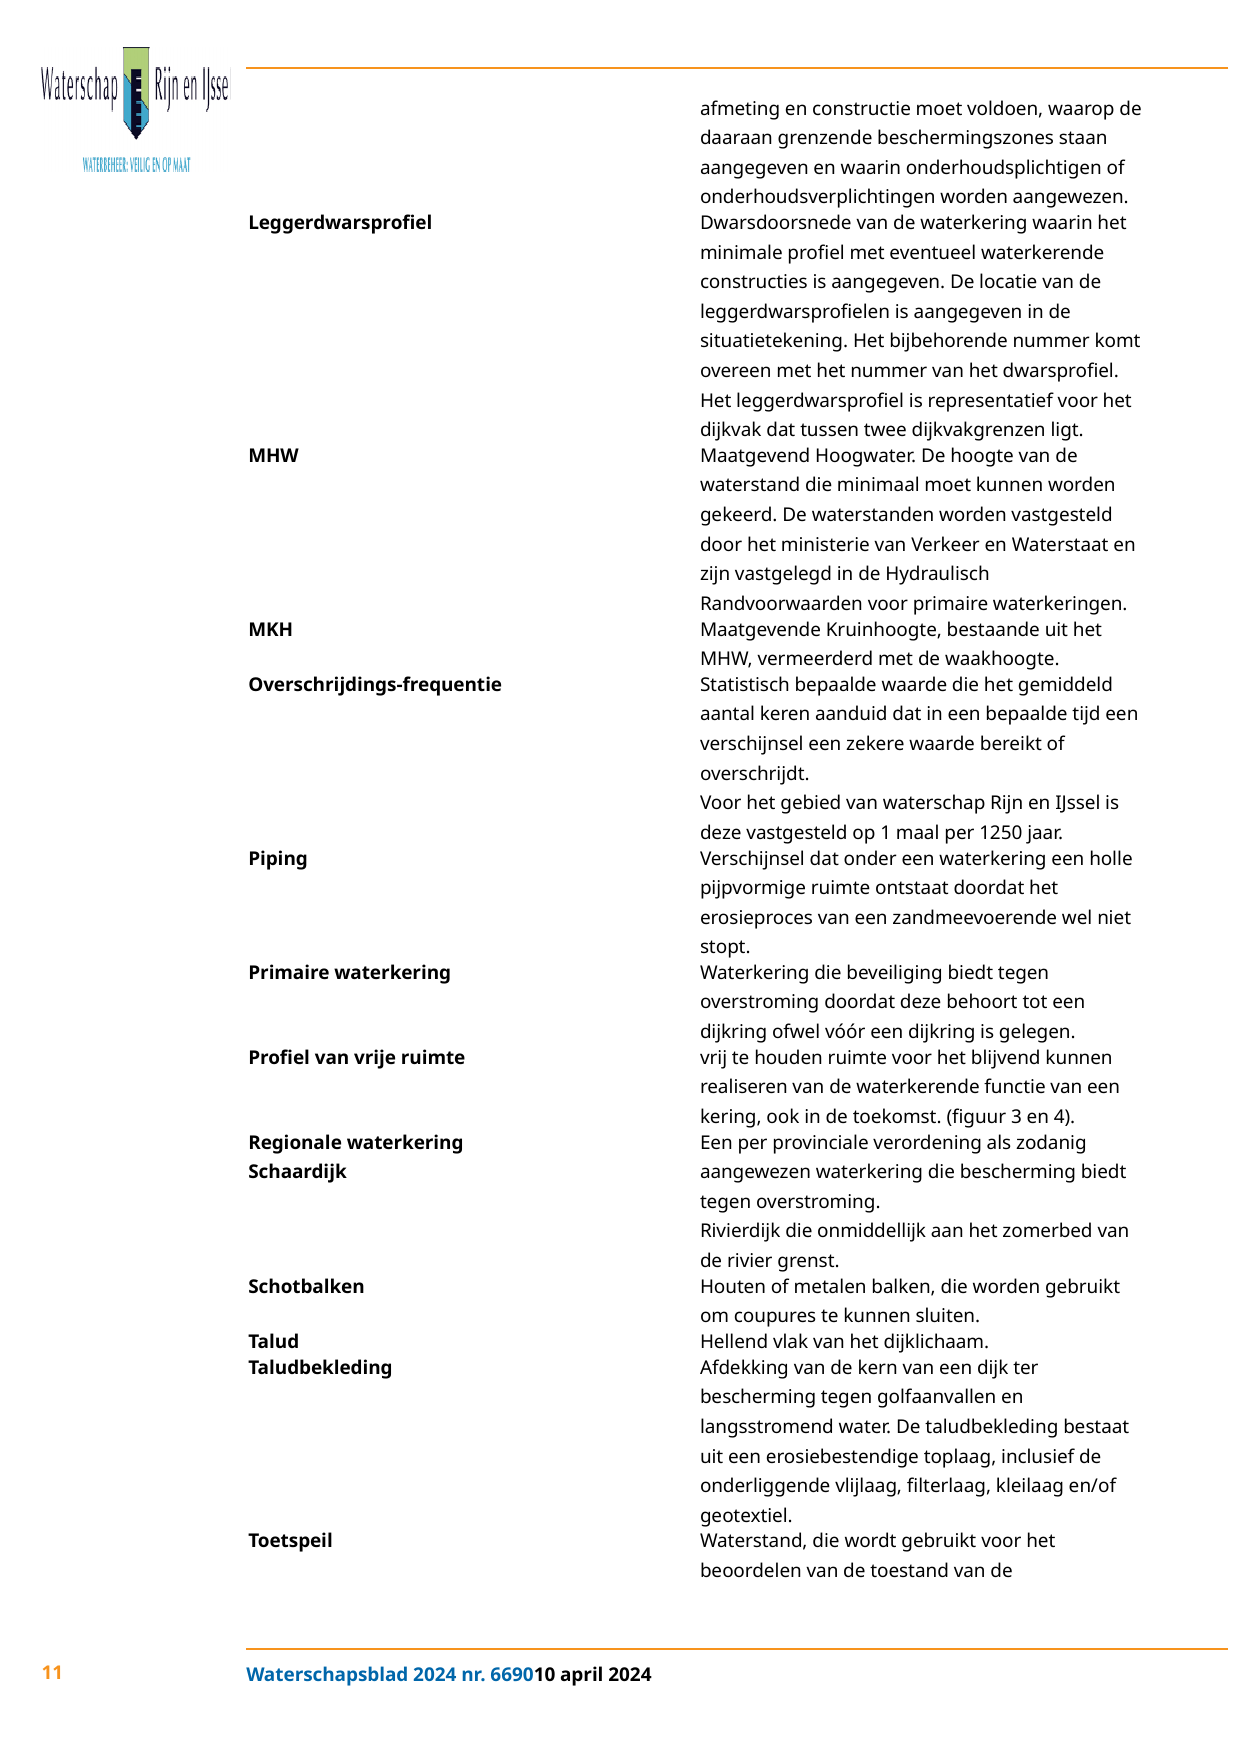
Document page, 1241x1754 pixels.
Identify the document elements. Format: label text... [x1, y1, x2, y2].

table_cell Afdekking van de kern van een dijk ter bescherming tegen golfaanvallen en langsstromend water. De taludbekleding bestaat uit een erosiebestendige toplaag, inclusief de onderliggende vlijlaag, filterlaag, kleilaag en/of geotextiel. [700, 1354, 1152, 1528]
table_cell Verschijnsel dat onder een waterkering een holle pijpvormige ruimte ontstaat doordat het erosieproces van een zandmeevoerende wel niet stopt. [700, 845, 1152, 959]
table_cell Primaire waterkering [248, 959, 700, 1044]
table_cell Een per provinciale verordening als zodanig aangewezen waterkering die bescherming biedt tegen overstroming. Rivierdijk die onmiddellijk aan het zomerbed van de rivier grenst. [700, 1129, 1152, 1273]
table_cell Maatgevend Hoogwater. De hoogte van de waterstand die minimaal moet kunnen worden gekeerd. De waterstanden worden vastgesteld door het ministerie van Verkeer en Waterstaat en zijn vastgelegd in de Hydraulisch Randvoorwaarden voor primaire waterkeringen. [700, 442, 1152, 616]
table_cell Waterstand, die wordt gebruikt voor het beoordelen van de toestand van de [700, 1528, 1152, 1583]
table_cell Statistisch bepaalde waarde die het gemiddeld aantal keren aanduid dat in een bepaalde tijd een verschijnsel een zekere waarde bereikt of overschrijdt. Voor het gebied van waterschap Rijn en IJssel is deze vastgesteld op 1 maal per 1250 jaar. [700, 671, 1152, 845]
table_cell Profiel van vrije ruimte [248, 1044, 700, 1129]
table_cell afmeting en constructie moet voldoen, waarop de daaraan grenzende beschermingszones staan aangegeven en waarin onderhoudsplichtigen of onderhoudsverplichtingen worden aangewezen. [700, 95, 1152, 209]
table_cell MHW [248, 442, 700, 616]
table_cell Maatgevende Kruinhoogte, bestaande uit het MHW, vermeerderd met de waakhoogte. [700, 616, 1152, 671]
table_cell Dwarsdoorsnede van de waterkering waarin het minimale profiel met eventueel waterkerende constructies is aangegeven. De locatie van de leggerdwarsprofielen is aangegeven in de situatietekening. Het bijbehorende nummer komt overeen met het nummer van het dwarsprofiel. Het leggerdwarsprofiel is representatief voor het dijkvak dat tussen twee dijkvakgrenzen ligt. [700, 209, 1152, 442]
table_cell Houten of metalen balken, die worden gebruikt om coupures te kunnen sluiten. [700, 1273, 1152, 1328]
picture [41, 47, 231, 172]
table_cell Regionale waterkering Schaardijk [248, 1129, 700, 1273]
table_cell vrij te houden ruimte voor het blijvend kunnen realiseren van de waterkerende functie van een kering, ook in de toekomst. (figuur 3 en 4). [700, 1044, 1152, 1129]
table_cell Taludbekleding [248, 1354, 700, 1528]
table_cell Leggerdwarsprofiel [248, 209, 700, 442]
table_cell Talud [248, 1328, 700, 1354]
table_cell Piping [248, 845, 700, 959]
table_cell Waterkering die beveiliging biedt tegen overstroming doordat deze behoort tot een dijkring ofwel vóór een dijkring is gelegen. [700, 959, 1152, 1044]
table_cell Hellend vlak van het dijklichaam. [700, 1328, 1152, 1354]
table_cell MKH [248, 616, 700, 671]
table_cell [248, 95, 700, 209]
table_cell Schotbalken [248, 1273, 700, 1328]
table_cell Toetspeil [248, 1528, 700, 1583]
table_cell Overschrijdings-frequentie [248, 671, 700, 845]
